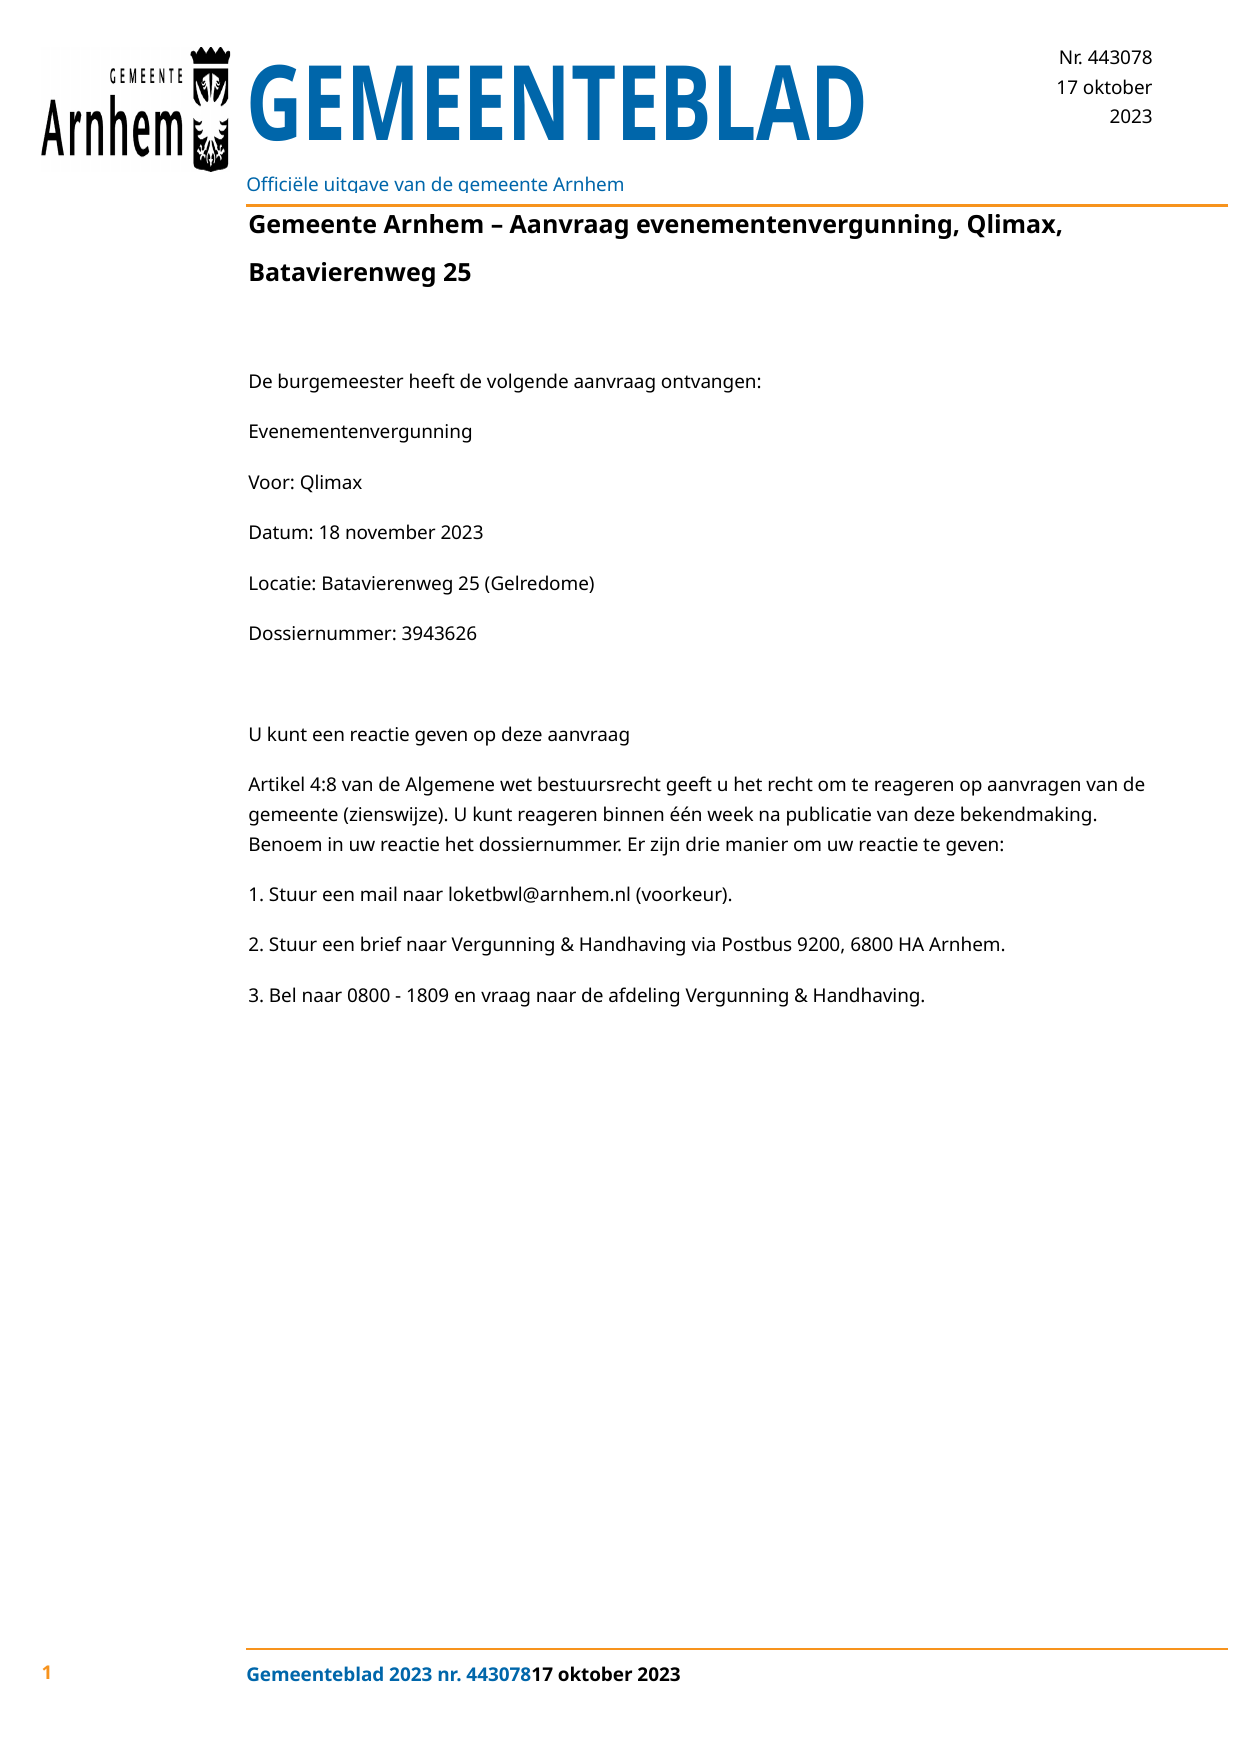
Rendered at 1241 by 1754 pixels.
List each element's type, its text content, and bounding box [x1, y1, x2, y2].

text De burgemeester heeft de volgende aanvraag ontvangen: [248, 368, 1152, 394]
picture [41, 47, 231, 172]
text Datum: 18 november 2023 [248, 519, 1152, 545]
text Artikel 4:8 van de Algemene wet bestuursrecht geeft u het recht om te reageren op aanvragen van de gemeente (zienswijze). U kunt reageren binnen één week na publicatie van deze bekendmaking. Benoem in uw reactie het dossiernummer. Er zijn drie manier om uw reactie te geven: [248, 772, 1152, 857]
text Dossiernummer: 3943626 [248, 620, 1152, 646]
text Locatie: Batavierenweg 25 (Gelredome) [248, 570, 1152, 596]
text Evenementenvergunning [248, 419, 1152, 444]
text 3. Bel naar 0800 - 1809 en vraag naar de afdeling Vergunning & Handhaving. [248, 982, 1152, 1008]
text 2. Stuur een brief naar Vergunning & Handhaving via Postbus 9200, 6800 HA Arnhem. [248, 932, 1152, 957]
text U kunt een reactie geven op deze aanvraag [248, 721, 1152, 747]
text 1. Stuur een mail naar loketbwl@arnhem.nl (voorkeur). [248, 881, 1152, 907]
text Gemeente Arnhem – Aanvraag evenementenvergunning, Qlimax, Batavierenweg 25 [248, 207, 1152, 288]
text Voor: Qlimax [248, 469, 1152, 495]
